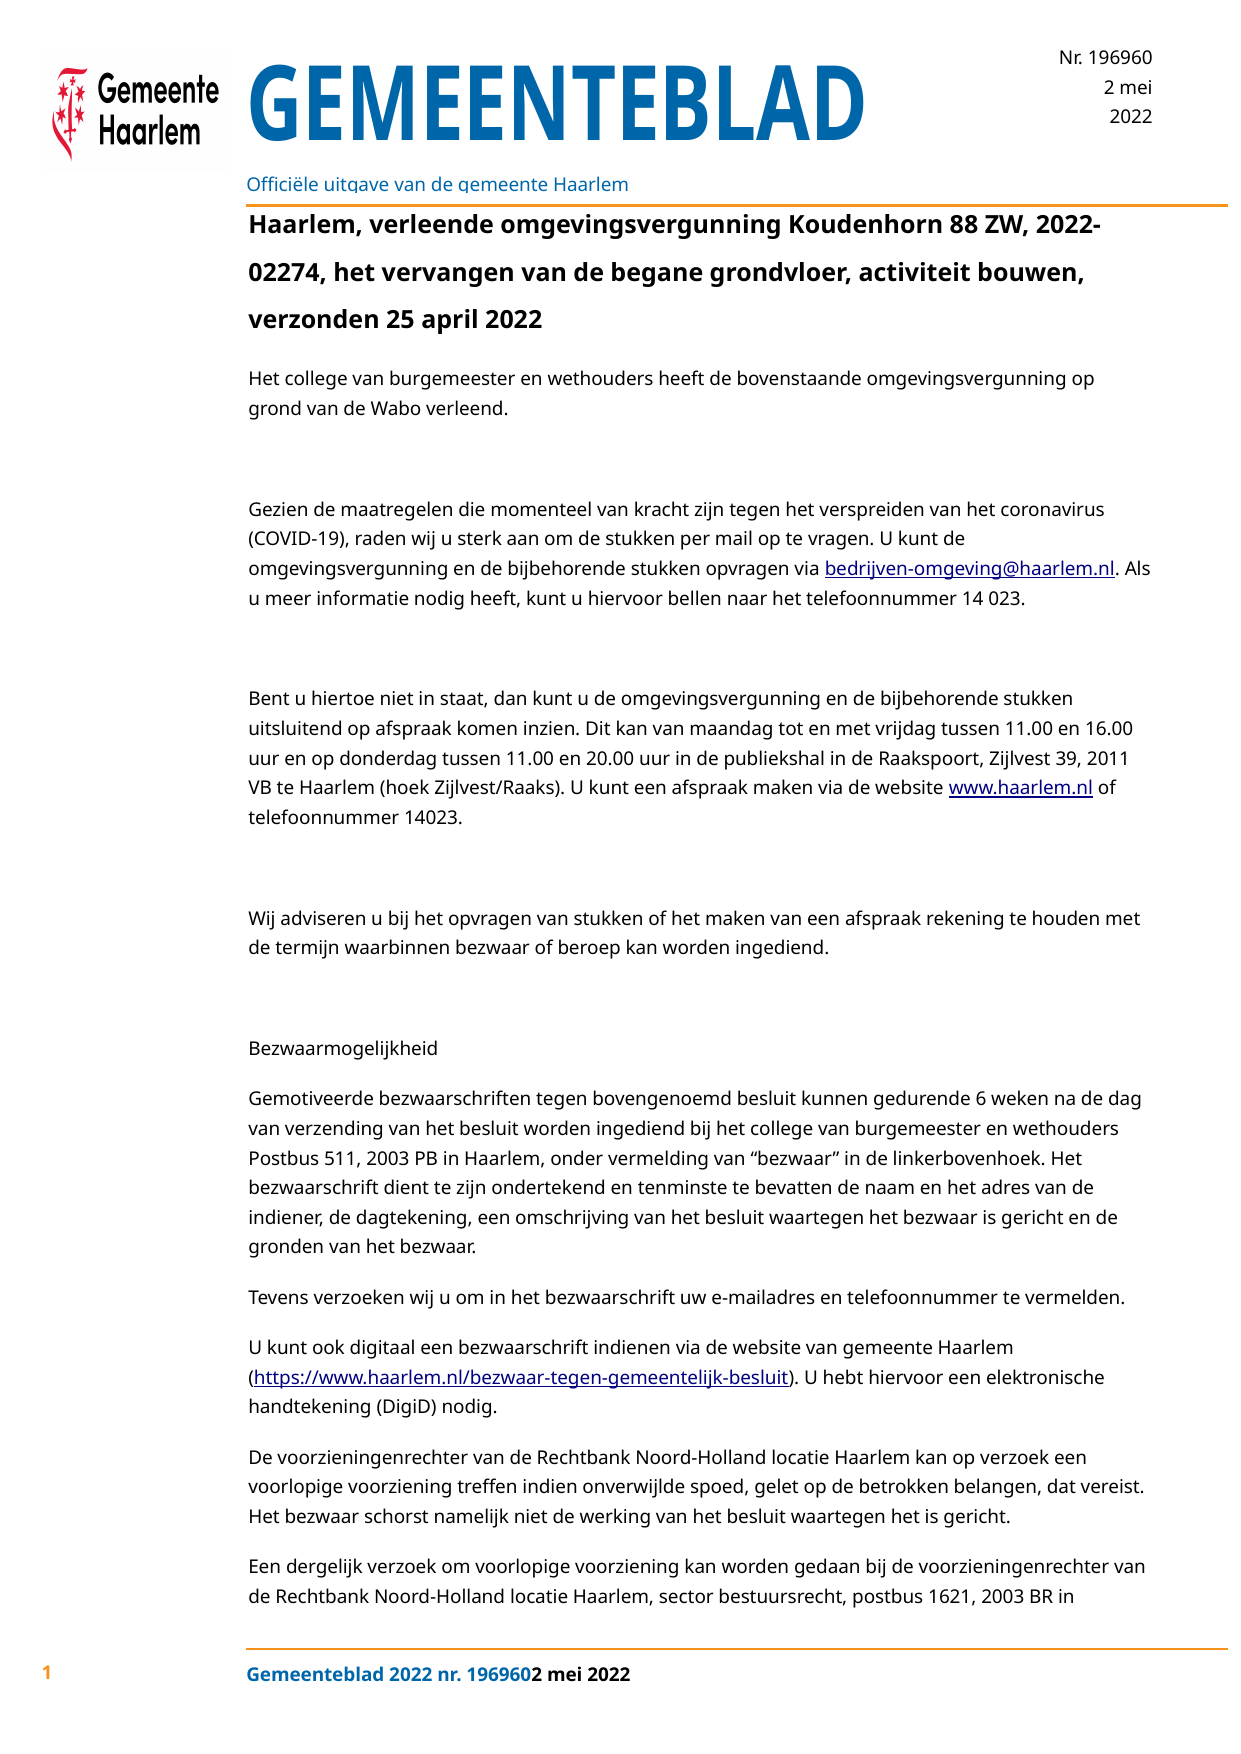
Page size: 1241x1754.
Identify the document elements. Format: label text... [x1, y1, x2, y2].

picture [41, 47, 231, 172]
text Bezwaarmogelijkheid [248, 1035, 1152, 1061]
text De voorzieningenrechter van de Rechtbank Noord-Holland locatie Haarlem kan op verzoek een voorlopige voorziening treffen indien onverwijlde spoed, gelet op de betrokken belangen, dat vereist. Het bezwaar schorst namelijk niet de werking van het besluit waartegen het is gericht. [248, 1444, 1152, 1529]
text U kunt ook digitaal een bezwaarschrift indienen via de website van gemeente Haarlem (https://www.haarlem.nl/bezwaar-tegen-gemeentelijk-besluit). U hebt hiervoor een elektronische handtekening (DigiD) nodig. [248, 1334, 1152, 1419]
text Bent u hiertoe niet in staat, dan kunt u de omgevingsvergunning en de bijbehorende stukken uitsluitend op afspraak komen inzien. Dit kan van maandag tot en met vrijdag tussen 11.00 en 16.00 uur en op donderdag tussen 11.00 en 20.00 uur in de publiekshal in de Raakspoort, Zijlvest 39, 2011 VB te Haarlem (hoek Zijlvest/Raaks). U kunt een afspraak maken via de website www.haarlem.nl of telefoonnummer 14023. [248, 686, 1152, 829]
text Tevens verzoeken wij u om in het bezwaarschrift uw e-mailadres en telefoonnummer te vermelden. [248, 1284, 1152, 1309]
text Haarlem, verleende omgevingsvergunning Koudenhorn 88 ZW, 2022-02274, het vervangen van de begane grondvloer, activiteit bouwen, verzonden 25 april 2022 [248, 207, 1152, 336]
text Gezien de maatregelen die momenteel van kracht zijn tegen het verspreiden van het coronavirus (COVID-19), raden wij u sterk aan om de stukken per mail op te vragen. U kunt de omgevingsvergunning en de bijbehorende stukken opvragen via bedrijven-omgeving@haarlem.nl. Als u meer informatie nodig heeft, kunt u hiervoor bellen naar het telefoonnummer 14 023. [248, 496, 1152, 610]
text Wij adviseren u bij het opvragen van stukken of het maken van een afspraak rekening te houden met de termijn waarbinnen bezwaar of beroep kan worden ingediend. [248, 905, 1152, 960]
text Een dergelijk verzoek om voorlopige voorziening kan worden gedaan bij de voorzieningenrechter van de Rechtbank Noord-Holland locatie Haarlem, sector bestuursrecht, postbus 1621, 2003 BR in [248, 1553, 1152, 1609]
text Het college van burgemeester en wethouders heeft de bovenstaande omgevingsvergunning op grond van de Wabo verleend. [248, 366, 1152, 421]
text Gemotiveerde bezwaarschriften tegen bovengenoemd besluit kunnen gedurende 6 weken na de dag van verzending van het besluit worden ingediend bij het college van burgemeester en wethouders Postbus 511, 2003 PB in Haarlem, onder vermelding van “bezwaar” in de linkerbovenhoek. Het bezwaarschrift dient te zijn ondertekend en tenminste te bevatten de naam en het adres van de indiener, de dagtekening, een omschrijving van het besluit waartegen het bezwaar is gericht en de gronden van het bezwaar. [248, 1086, 1152, 1259]
